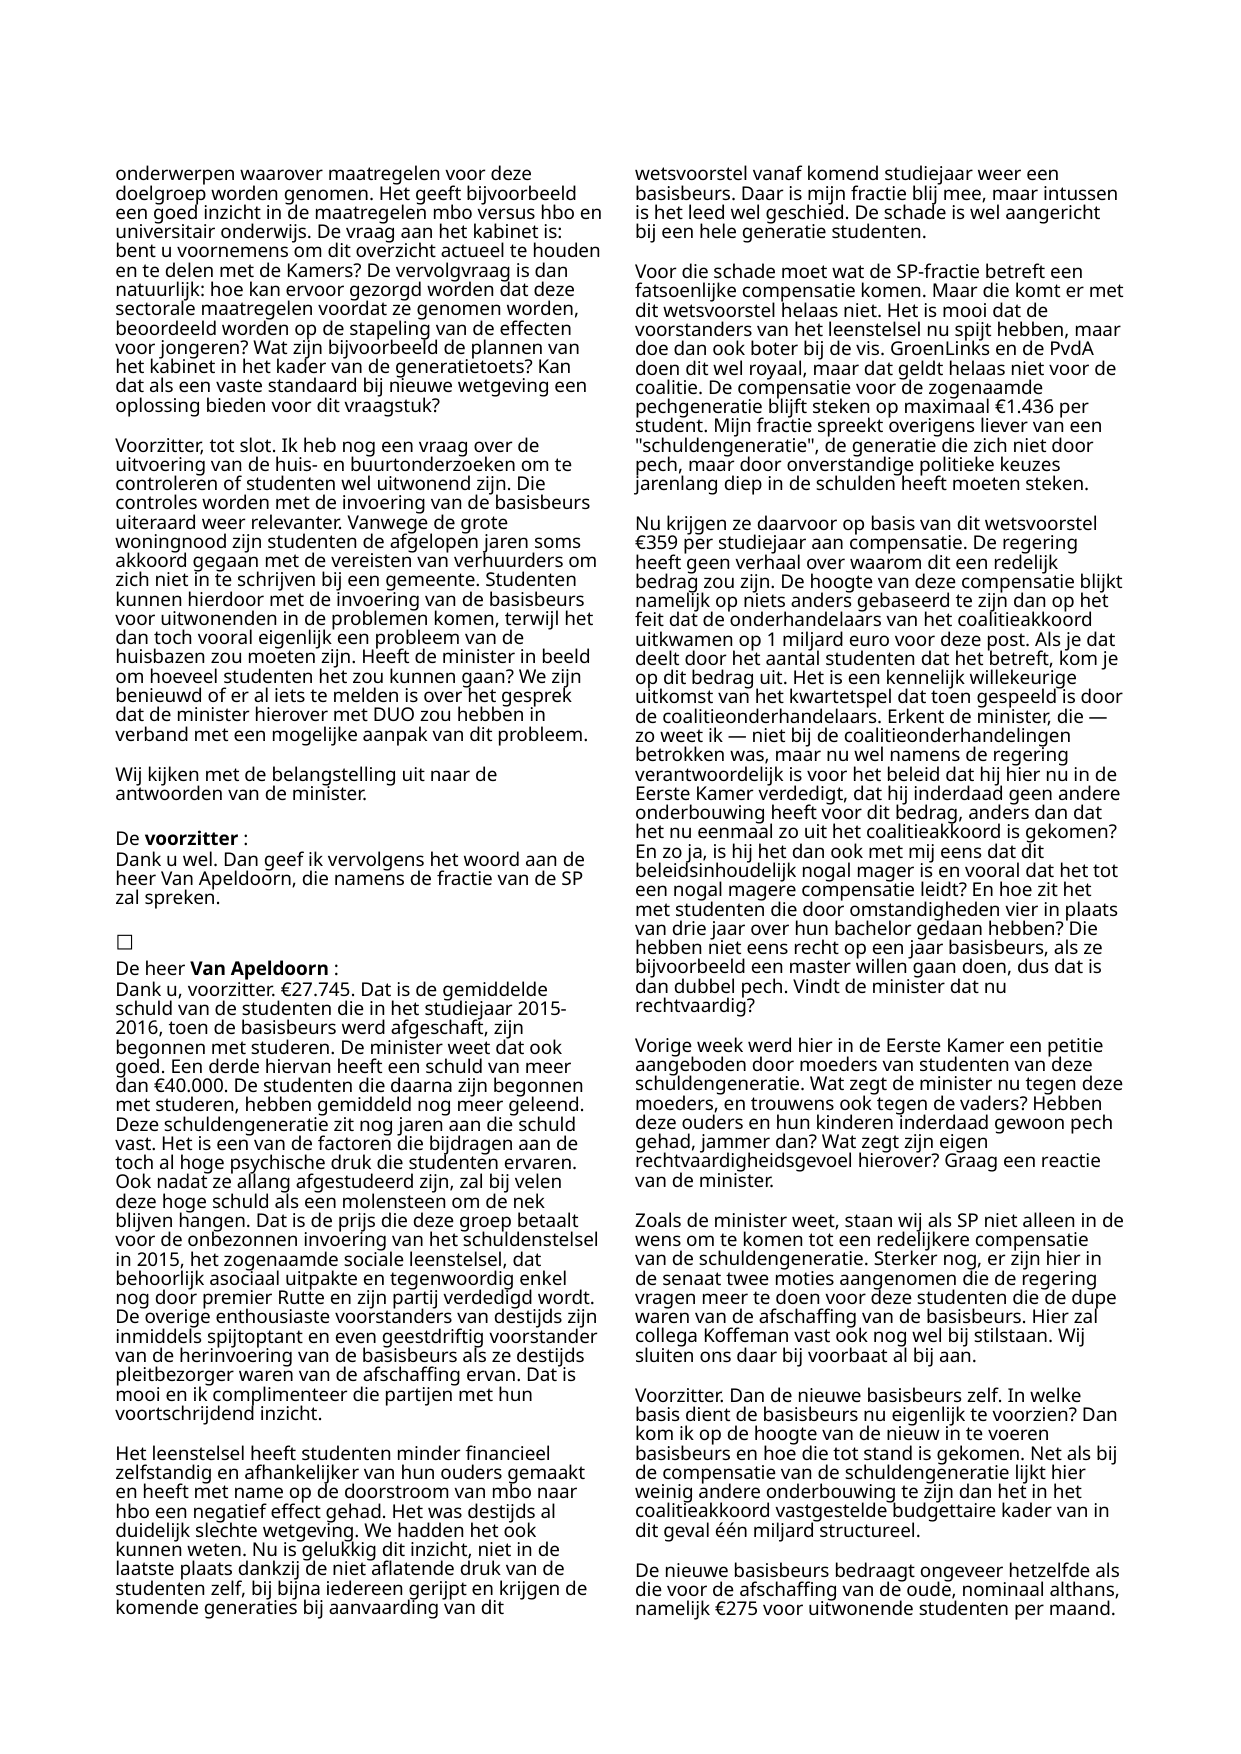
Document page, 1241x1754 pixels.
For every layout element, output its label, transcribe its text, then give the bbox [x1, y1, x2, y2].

text onderwerpen waarover maatregelen voor deze doelgroep worden genomen. Het geeft bijvoorbeeld een goed inzicht in de maatregelen mbo versus hbo en universitair onderwijs. De vraag aan het kabinet is: bent u voornemens om dit overzicht actueel te houden en te delen met de Kamers? De vervolgvraag is dan natuurlijk: hoe kan ervoor gezorgd worden dat deze sectorale maatregelen voordat ze genomen worden, beoordeeld worden op de stapeling van de effecten voor jongeren? Wat zijn bijvoorbeeld de plannen van het kabinet in het kader van de generatietoets? Kan dat als een vaste standaard bij nieuwe wetgeving een oplossing bieden voor dit vraagstuk? [115, 165, 605, 416]
text Voor die schade moet wat de SP-fractie betreft een fatsoenlijke compensatie komen. Maar die komt er met dit wetsvoorstel helaas niet. Het is mooi dat de voorstanders van het leenstelsel nu spijt hebben, maar doe dan ook boter bij de vis. GroenLinks en de PvdA doen dit wel royaal, maar dat geldt helaas niet voor de coalitie. De compensatie voor de zogenaamde pechgeneratie blijft steken op maximaal €1.436 per student. Mijn fractie spreekt overigens liever van een "schuldengeneratie", de generatie die zich niet door pech, maar door onverstandige politieke keuzes jarenlang diep in de schulden heeft moeten steken. [635, 263, 1125, 494]
text Nu krijgen ze daarvoor op basis van dit wetsvoorstel €359 per studiejaar aan compensatie. De regering heeft geen verhaal over waarom dit een redelijk bedrag zou zijn. De hoogte van deze compensatie blijkt namelijk op niets anders gebaseerd te zijn dan op het feit dat de onderhandelaars van het coalitieakkoord uitkwamen op 1 miljard euro voor deze post. Als je dat deelt door het aantal studenten dat het betreft, kom je op dit bedrag uit. Het is een kennelijk willekeurige uitkomst van het kwartetspel dat toen gespeeld is door de coalitieonderhandelaars. Erkent de minister, die — zo weet ik — niet bij de coalitieonderhandelingen betrokken was, maar nu wel namens de regering verantwoordelijk is voor het beleid dat hij hier nu in de Eerste Kamer verdedigt, dat hij inderdaad geen andere onderbouwing heeft voor dit bedrag, anders dan dat het nu eenmaal zo uit het coalitieakkoord is gekomen? En zo ja, is hij het dan ook met mij eens dat dit beleidsinhoudelijk nogal mager is en vooral dat het tot een nogal magere compensatie leidt? En hoe zit het met studenten die door omstandigheden vier in plaats van drie jaar over hun bachelor gedaan hebben? Die hebben niet eens recht op een jaar basisbeurs, als ze bijvoorbeeld een master willen gaan doen, dus dat is dan dubbel pech. Vindt de minister dat nu rechtvaardig? [635, 515, 1125, 1016]
text De voorzitter : [115, 825, 605, 851]
text Het leenstelsel heeft studenten minder financieel zelfstandig en afhankelijker van hun ouders gemaakt en heeft met name op de doorstroom van mbo naar hbo een negatief effect gehad. Het was destijds al duidelijk slechte wetgeving. We hadden het ook kunnen weten. Nu is gelukkig dit inzicht, niet in de laatste plaats dankzij de niet aflatende druk van de studenten zelf, bij bijna iedereen gerijpt en krijgen de komende generaties bij aanvaarding van dit [115, 1445, 605, 1618]
text Voorzitter, tot slot. Ik heb nog een vraag over de uitvoering van de huis- en buurtonderzoeken om te controleren of studenten wel uitwonend zijn. Die controles worden met de invoering van de basisbeurs uiteraard weer relevanter. Vanwege de grote woningnood zijn studenten de afgelopen jaren soms akkoord gegaan met de vereisten van verhuurders om zich niet in te schrijven bij een gemeente. Studenten kunnen hierdoor met de invoering van de basisbeurs voor uitwonenden in de problemen komen, terwijl het dan toch vooral eigenlijk een probleem van de huisbazen zou moeten zijn. Heeft de minister in beeld om hoeveel studenten het zou kunnen gaan? We zijn benieuwd of er al iets te melden is over het gesprek dat de minister hierover met DUO zou hebben in verband met een mogelijke aanpak van dit probleem. [115, 437, 605, 745]
text Wij kijken met de belangstelling uit naar de antwoorden van de minister. [115, 766, 605, 804]
text ⬜ [115, 929, 605, 955]
text Voorzitter. Dan de nieuwe basisbeurs zelf. In welke basis dient de basisbeurs nu eigenlijk te voorzien? Dan kom ik op de hoogte van de nieuw in te voeren basisbeurs en hoe die tot stand is gekomen. Net als bij de compensatie van de schuldengeneratie lijkt hier weinig andere onderbouwing te zijn dan het in het coalitieakkoord vastgestelde budgettaire kader van in dit geval één miljard structureel. [635, 1387, 1125, 1541]
text Dank u wel. Dan geef ik vervolgens het woord aan de heer Van Apeldoorn, die namens de fractie van de SP zal spreken. [115, 851, 605, 908]
text Vorige week werd hier in de Eerste Kamer een petitie aangeboden door moeders van studenten van deze schuldengeneratie. Wat zegt de minister nu tegen deze moeders, en trouwens ook tegen de vaders? Hebben deze ouders en hun kinderen inderdaad gewoon pech gehad, jammer dan? Wat zegt zijn eigen rechtvaardigheidsgevoel hierover? Graag een reactie van de minister. [635, 1037, 1125, 1191]
text Dank u, voorzitter. €27.745. Dat is de gemiddelde schuld van de studenten die in het studiejaar 2015-2016, toen de basisbeurs werd afgeschaft, zijn begonnen met studeren. De minister weet dat ook goed. Een derde hiervan heeft een schuld van meer dan €40.000. De studenten die daarna zijn begonnen met studeren, hebben gemiddeld nog meer geleend. Deze schuldengeneratie zit nog jaren aan die schuld vast. Het is een van de factoren die bijdragen aan de toch al hoge psychische druk die studenten ervaren. Ook nadat ze allang afgestudeerd zijn, zal bij velen deze hoge schuld als een molensteen om de nek blijven hangen. Dat is de prijs die deze groep betaalt voor de onbezonnen invoering van het schuldenstelsel in 2015, het zogenaamde sociale leenstelsel, dat behoorlijk asociaal uitpakte en tegenwoordig enkel nog door premier Rutte en zijn partij verdedigd wordt. De overige enthousiaste voorstanders van destijds zijn inmiddels spijtoptant en even geestdriftig voorstander van de herinvoering van de basisbeurs als ze destijds pleitbezorger waren van de afschaffing ervan. Dat is mooi en ik complimenteer die partijen met hun voortschrijdend inzicht. [115, 981, 605, 1424]
text De nieuwe basisbeurs bedraagt ongeveer hetzelfde als die voor de afschaffing van de oude, nominaal althans, namelijk €275 voor uitwonende studenten per maand. [635, 1562, 1125, 1619]
text De heer Van Apeldoorn : [115, 955, 605, 981]
text Zoals de minister weet, staan wij als SP niet alleen in de wens om te komen tot een redelijkere compensatie van de schuldengeneratie. Sterker nog, er zijn hier in de senaat twee moties aangenomen die de regering vragen meer te doen voor deze studenten die de dupe waren van de afschaffing van de basisbeurs. Hier zal collega Koffeman vast ook nog wel bij stilstaan. Wij sluiten ons daar bij voorbaat al bij aan. [635, 1212, 1125, 1366]
text wetsvoorstel vanaf komend studiejaar weer een basisbeurs. Daar is mijn fractie blij mee, maar intussen is het leed wel geschied. De schade is wel aangericht bij een hele generatie studenten. [635, 165, 1125, 242]
